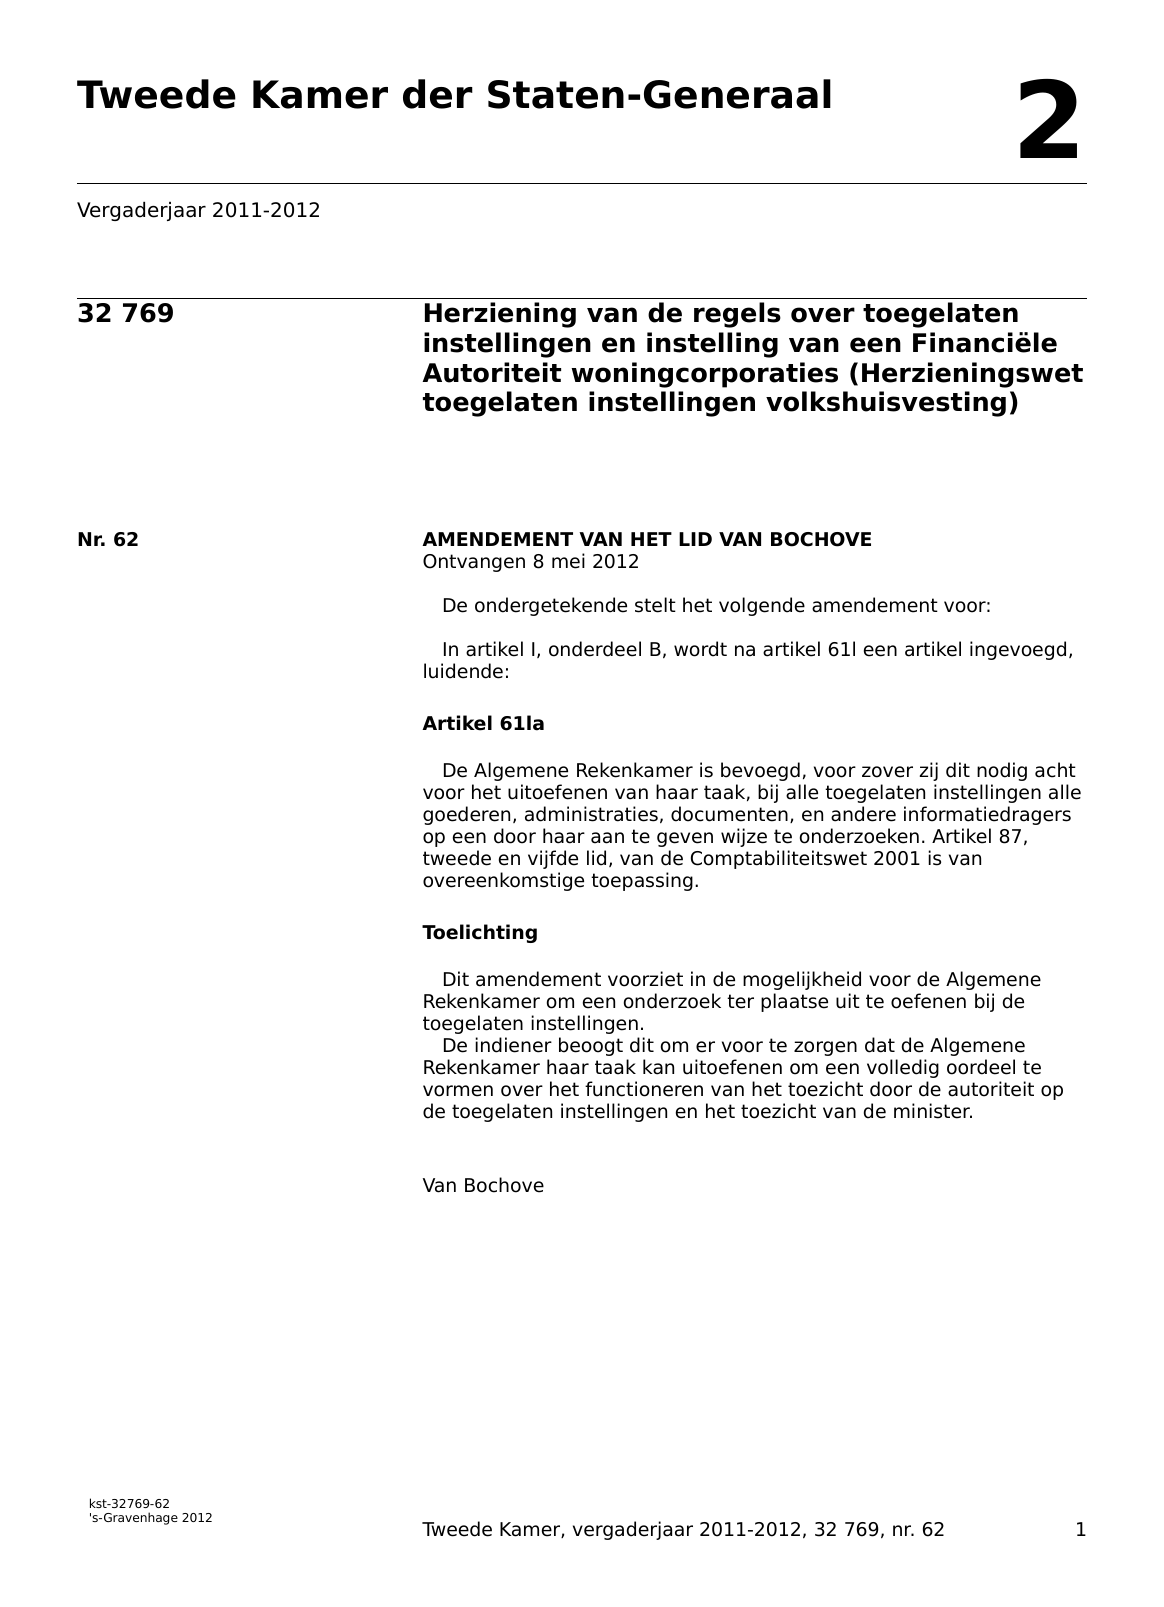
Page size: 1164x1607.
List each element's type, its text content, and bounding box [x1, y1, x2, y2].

text 's-Gravenhage 2012 [88, 1511, 323, 1525]
text kst-32769-62 [88, 1497, 323, 1511]
table_header 2 [886, 59, 1087, 183]
subtitle Artikel 61la [422, 713, 1087, 735]
text De Algemene Rekenkamer is bevoegd, voor zover zij dit nodig acht voor het uitoefenen van haar taak, bij alle toegelaten instellingen alle goederen, administraties, documenten, en andere informatiedragers op een door haar aan te geven wijze te onderzoeken. Artikel 87, tweede en vijfde lid, van de Comptabiliteitswet 2001 is van overeenkomstige toepassing. [422, 760, 1087, 892]
text In artikel I, onderdeel B, wordt na artikel 61l een artikel ingevoegd, luidende: [422, 639, 1087, 683]
text De indiener beoogt dit om er voor te zorgen dat de Algemene Rekenkamer haar taak kan uitoefenen om een volledig oordeel te vormen over het functioneren van het toezicht door de autoriteit op de toegelaten instellingen en het toezicht van de minister. [422, 1035, 1087, 1123]
subtitle Nr. 62 AMENDEMENT VAN HET LID VAN BOCHOVE [77, 529, 1087, 551]
text De ondergetekende stelt het volgende amendement voor: [422, 595, 1087, 617]
subtitle 32 769 Herziening van de regels over toegelaten instellingen en instelling van een Financiële Autoriteit woningcorporaties (Herzieningswet toegelaten instellingen volkshuisvesting) [77, 299, 1087, 418]
text Dit amendement voorziet in de mogelijkheid voor de Algemene Rekenkamer om een onderzoek ter plaatse uit te oefenen bij de toegelaten instellingen. [422, 969, 1087, 1035]
table_cell Vergaderjaar 2011-2012 [77, 184, 1087, 298]
subtitle Toelichting [422, 922, 1087, 944]
text Ontvangen 8 mei 2012 [422, 551, 1087, 573]
table_header Tweede Kamer der Staten-Generaal [77, 59, 886, 183]
text Van Bochove [422, 1153, 1087, 1197]
